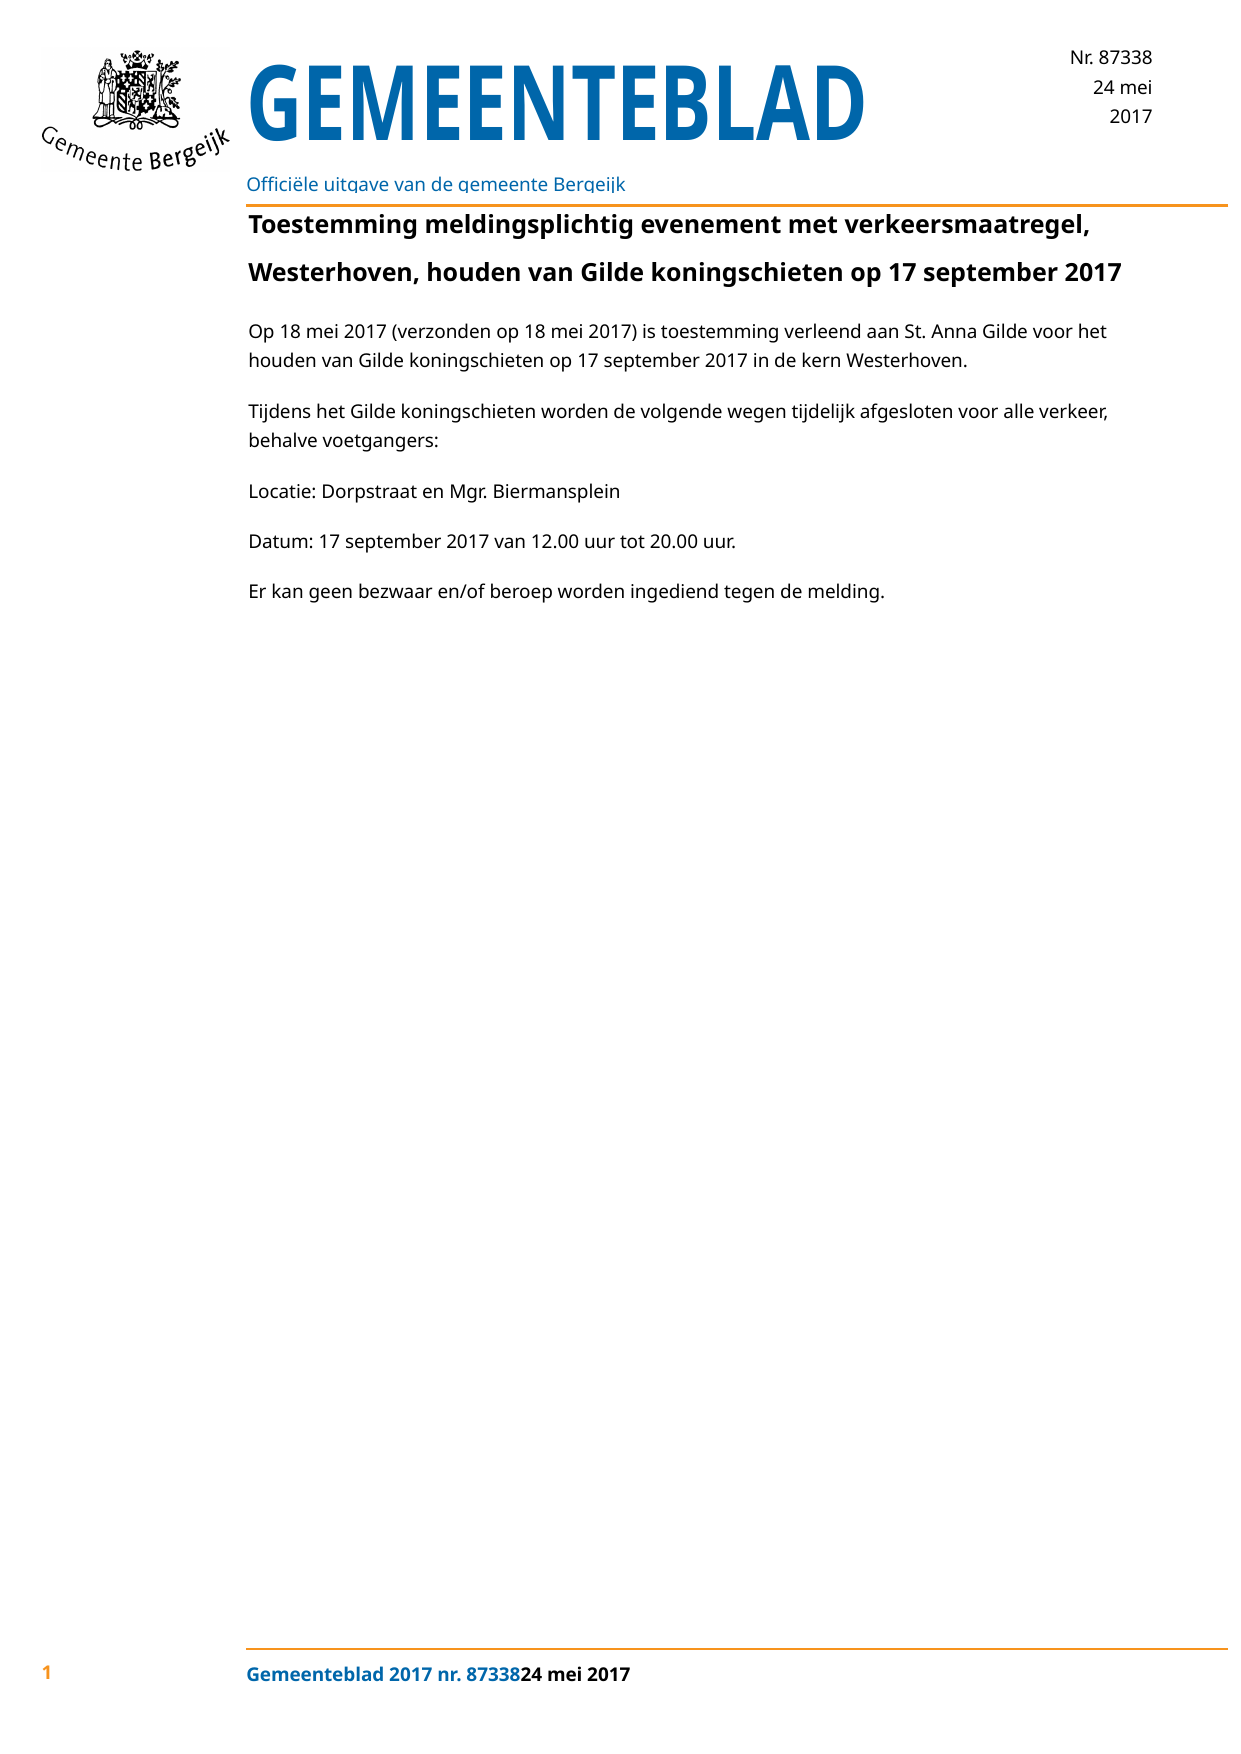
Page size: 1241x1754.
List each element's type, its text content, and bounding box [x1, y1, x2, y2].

text Locatie: Dorpstraat en Mgr. Biermansplein [248, 478, 1152, 504]
text Er kan geen bezwaar en/of beroep worden ingediend tegen de melding. [248, 579, 1152, 604]
text Tijdens het Gilde koningschieten worden de volgende wegen tijdelijk afgesloten voor alle verkeer, behalve voetgangers: [248, 398, 1152, 453]
text Op 18 mei 2017 (verzonden op 18 mei 2017) is toestemming verleend aan St. Anna Gilde voor het houden van Gilde koningschieten op 17 september 2017 in de kern Westerhoven. [248, 318, 1152, 373]
text Datum: 17 september 2017 van 12.00 uur tot 20.00 uur. [248, 528, 1152, 554]
text Toestemming meldingsplichtig evenement met verkeersmaatregel, Westerhoven, houden van Gilde koningschieten op 17 september 2017 [248, 207, 1152, 288]
picture [41, 47, 231, 172]
